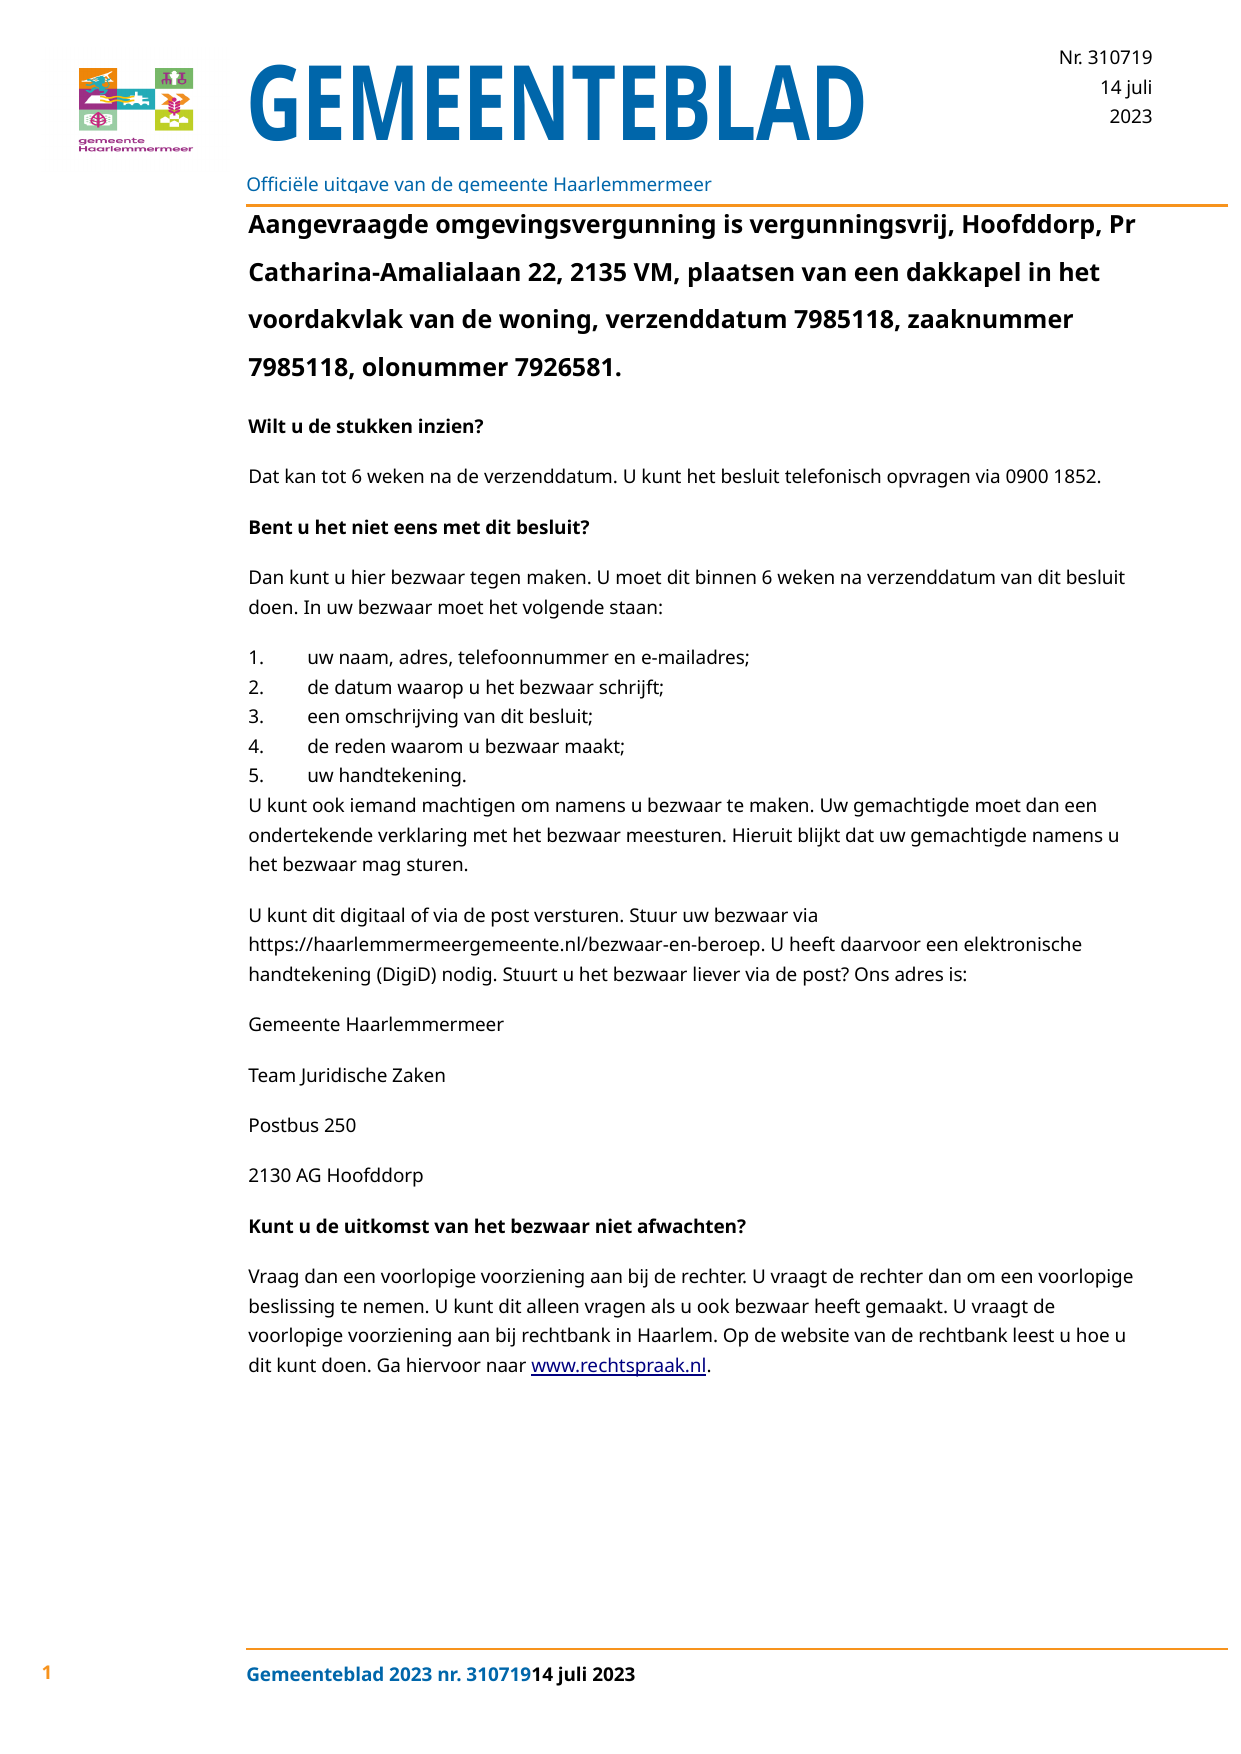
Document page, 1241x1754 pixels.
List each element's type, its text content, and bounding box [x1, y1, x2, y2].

text Dan kunt u hier bezwaar tegen maken. U moet dit binnen 6 weken na verzenddatum van dit besluit doen. In uw bezwaar moet het volgende staan: [248, 564, 1152, 620]
list de reden waarom u bezwaar maakt; [248, 733, 1152, 759]
list een omschrijving van dit besluit; [248, 703, 1152, 729]
text Kunt u de uitkomst van het bezwaar niet afwachten? [248, 1213, 1152, 1239]
picture [41, 47, 231, 172]
text Team Juridische Zaken [248, 1062, 1152, 1088]
text Bent u het niet eens met dit besluit? [248, 514, 1152, 540]
text Vraag dan een voorlopige voorziening aan bij de rechter. U vraagt de rechter dan om een voorlopige beslissing te nemen. U kunt dit alleen vragen als u ook bezwaar heeft gemaakt. U vraagt de voorlopige voorziening aan bij rechtbank in Haarlem. Op de website van de rechtbank leest u hoe u dit kunt doen. Ga hiervoor naar www.rechtspraak.nl. [248, 1263, 1152, 1378]
text Dat kan tot 6 weken na de verzenddatum. U kunt het besluit telefonisch opvragen via 0900 1852. [248, 463, 1152, 489]
text Postbus 250 [248, 1112, 1152, 1138]
list uw naam, adres, telefoonnummer en e-mailadres; [248, 644, 1152, 670]
text U kunt ook iemand machtigen om namens u bezwaar te maken. Uw gemachtigde moet dan een ondertekende verklaring met het bezwaar meesturen. Hieruit blijkt dat uw gemachtigde namens u het bezwaar mag sturen. [248, 792, 1152, 877]
text U kunt dit digitaal of via de post versturen. Stuur uw bezwaar via https://haarlemmermeergemeente.nl/bezwaar-en-beroep. U heeft daarvoor een elektronische handtekening (DigiD) nodig. Stuurt u het bezwaar liever via de post? Ons adres is: [248, 902, 1152, 987]
text 2130 AG Hoofddorp [248, 1163, 1152, 1188]
text Aangevraagde omgevingsvergunning is vergunningsvrij, Hoofddorp, Pr Catharina-Amalialaan 22, 2135 VM, plaatsen van een dakkapel in het voordakvlak van de woning, verzenddatum 7985118, zaaknummer 7985118, olonummer 7926581. [248, 207, 1152, 384]
text Wilt u de stukken inzien? [248, 413, 1152, 439]
list uw handtekening. [248, 763, 1152, 788]
text Gemeente Haarlemmermeer [248, 1011, 1152, 1037]
list de datum waarop u het bezwaar schrijft; [248, 674, 1152, 700]
